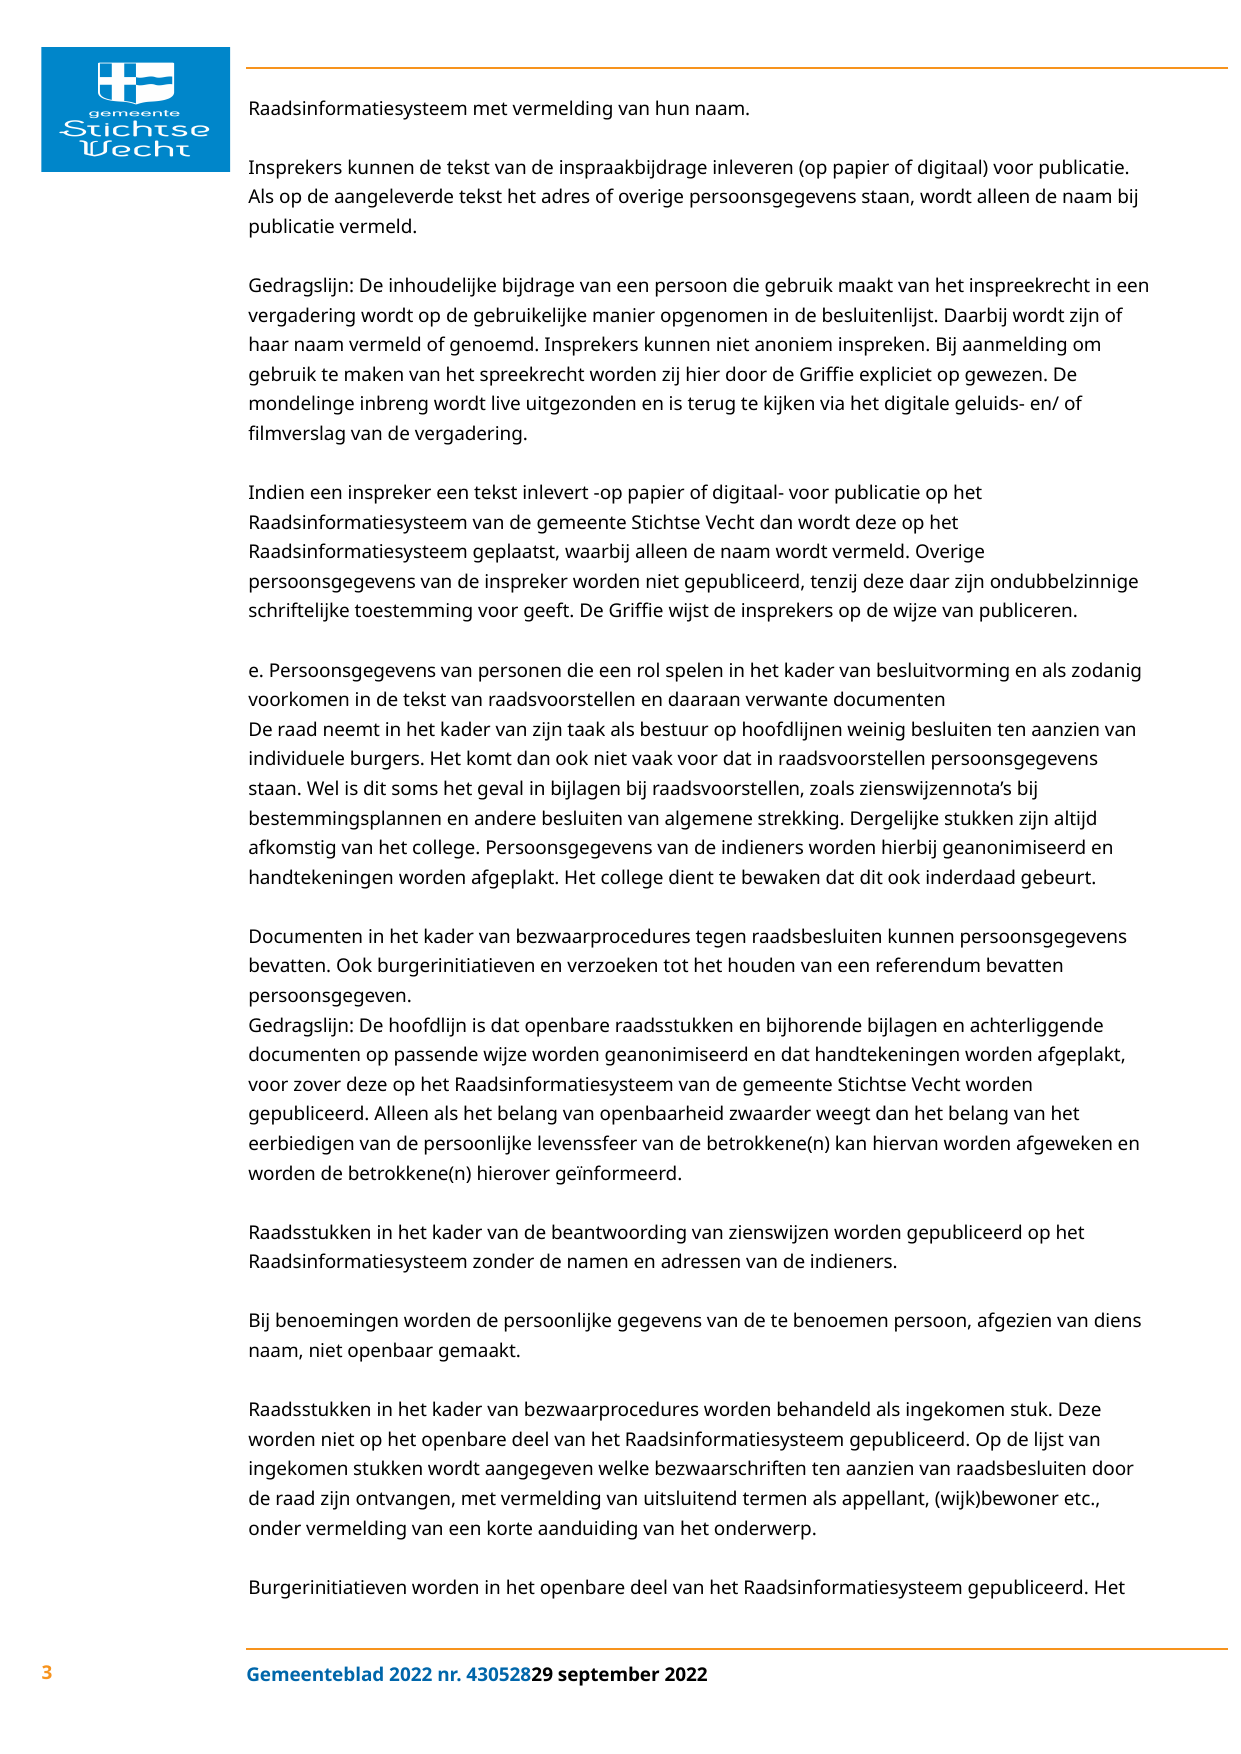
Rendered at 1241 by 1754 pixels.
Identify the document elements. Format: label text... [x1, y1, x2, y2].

text e. Persoonsgegevens van personen die een rol spelen in het kader van besluitvorming en als zodanig voorkomen in de tekst van raadsvoorstellen en daaraan verwante documenten [248, 657, 1152, 712]
text Raadsstukken in het kader van bezwaarprocedures worden behandeld als ingekomen stuk. Deze worden niet op het openbare deel van het Raadsinformatiesysteem gepubliceerd. Op de lijst van ingekomen stukken wordt aangegeven welke bezwaarschriften ten aanzien van raadsbesluiten door de raad zijn ontvangen, met vermelding van uitsluitend termen als appellant, (wijk)bewoner etc., onder vermelding van een korte aanduiding van het onderwerp. [248, 1396, 1152, 1541]
text De raad neemt in het kader van zijn taak als bestuur op hoofdlijnen weinig besluiten ten aanzien van individuele burgers. Het komt dan ook niet vaak voor dat in raadsvoorstellen persoonsgegevens staan. Wel is dit soms het geval in bijlagen bij raadsvoorstellen, zoals zienswijzennota’s bij bestemmingsplannen en andere besluiten van algemene strekking. Dergelijke stukken zijn altijd afkomstig van het college. Persoonsgegevens van de indieners worden hierbij geanonimiseerd en handtekeningen worden afgeplakt. Het college dient te bewaken dat dit ook inderdaad gebeurt. [248, 716, 1152, 890]
text Gedragslijn: De hoofdlijn is dat openbare raadsstukken en bijhorende bijlagen en achterliggende documenten op passende wijze worden geanonimiseerd en dat handtekeningen worden afgeplakt, voor zover deze op het Raadsinformatiesysteem van de gemeente Stichtse Vecht worden gepubliceerd. Alleen als het belang van openbaarheid zwaarder weegt dan het belang van het eerbiedigen van de persoonlijke levenssfeer van de betrokkene(n) kan hiervan worden afgeweken en worden de betrokkene(n) hierover geïnformeerd. [248, 1012, 1152, 1186]
text Indien een inspreker een tekst inlevert -op papier of digitaal- voor publicatie op het Raadsinformatiesysteem van de gemeente Stichtse Vecht dan wordt deze op het Raadsinformatiesysteem geplaatst, waarbij alleen de naam wordt vermeld. Overige persoonsgegevens van de inspreker worden niet gepubliceerd, tenzij deze daar zijn ondubbelzinnige schriftelijke toestemming voor geeft. De Griffie wijst de insprekers op de wijze van publiceren. [248, 479, 1152, 623]
text Bij benoemingen worden de persoonlijke gegevens van de te benoemen persoon, afgezien van diens naam, niet openbaar gemaakt. [248, 1308, 1152, 1363]
text Documenten in het kader van bezwaarprocedures tegen raadsbesluiten kunnen persoonsgegevens bevatten. Ook burgerinitiatieven en verzoeken tot het houden van een referendum bevatten persoonsgegeven. [248, 923, 1152, 1008]
text Insprekers kunnen de tekst van de inspraakbijdrage inleveren (op papier of digitaal) voor publicatie. Als op de aangeleverde tekst het adres of overige persoonsgegevens staan, wordt alleen de naam bij publicatie vermeld. [248, 154, 1152, 239]
picture [137, 63, 174, 103]
text Raadsstukken in het kader van de beantwoording van zienswijzen worden gepubliceerd op het Raadsinformatiesysteem zonder de namen en adressen van de indieners. [248, 1219, 1152, 1274]
text Burgerinitiatieven worden in het openbare deel van het Raadsinformatiesysteem gepubliceerd. Het [248, 1574, 1152, 1600]
text Gedragslijn: De inhoudelijke bijdrage van een persoon die gebruik maakt van het inspreekrecht in een vergadering wordt op de gebruikelijke manier opgenomen in de besluitenlijst. Daarbij wordt zijn of haar naam vermeld of genoemd. Insprekers kunnen niet anoniem inspreken. Bij aanmelding om gebruik te maken van het spreekrecht worden zij hier door de Griffie expliciet op gewezen. De mondelinge inbreng wordt live uitgezonden en is terug te kijken via het digitale geluids- en/ of filmverslag van de vergadering. [248, 272, 1152, 446]
picture [99, 63, 135, 101]
text Raadsinformatiesysteem met vermelding van hun naam. [248, 95, 1152, 121]
